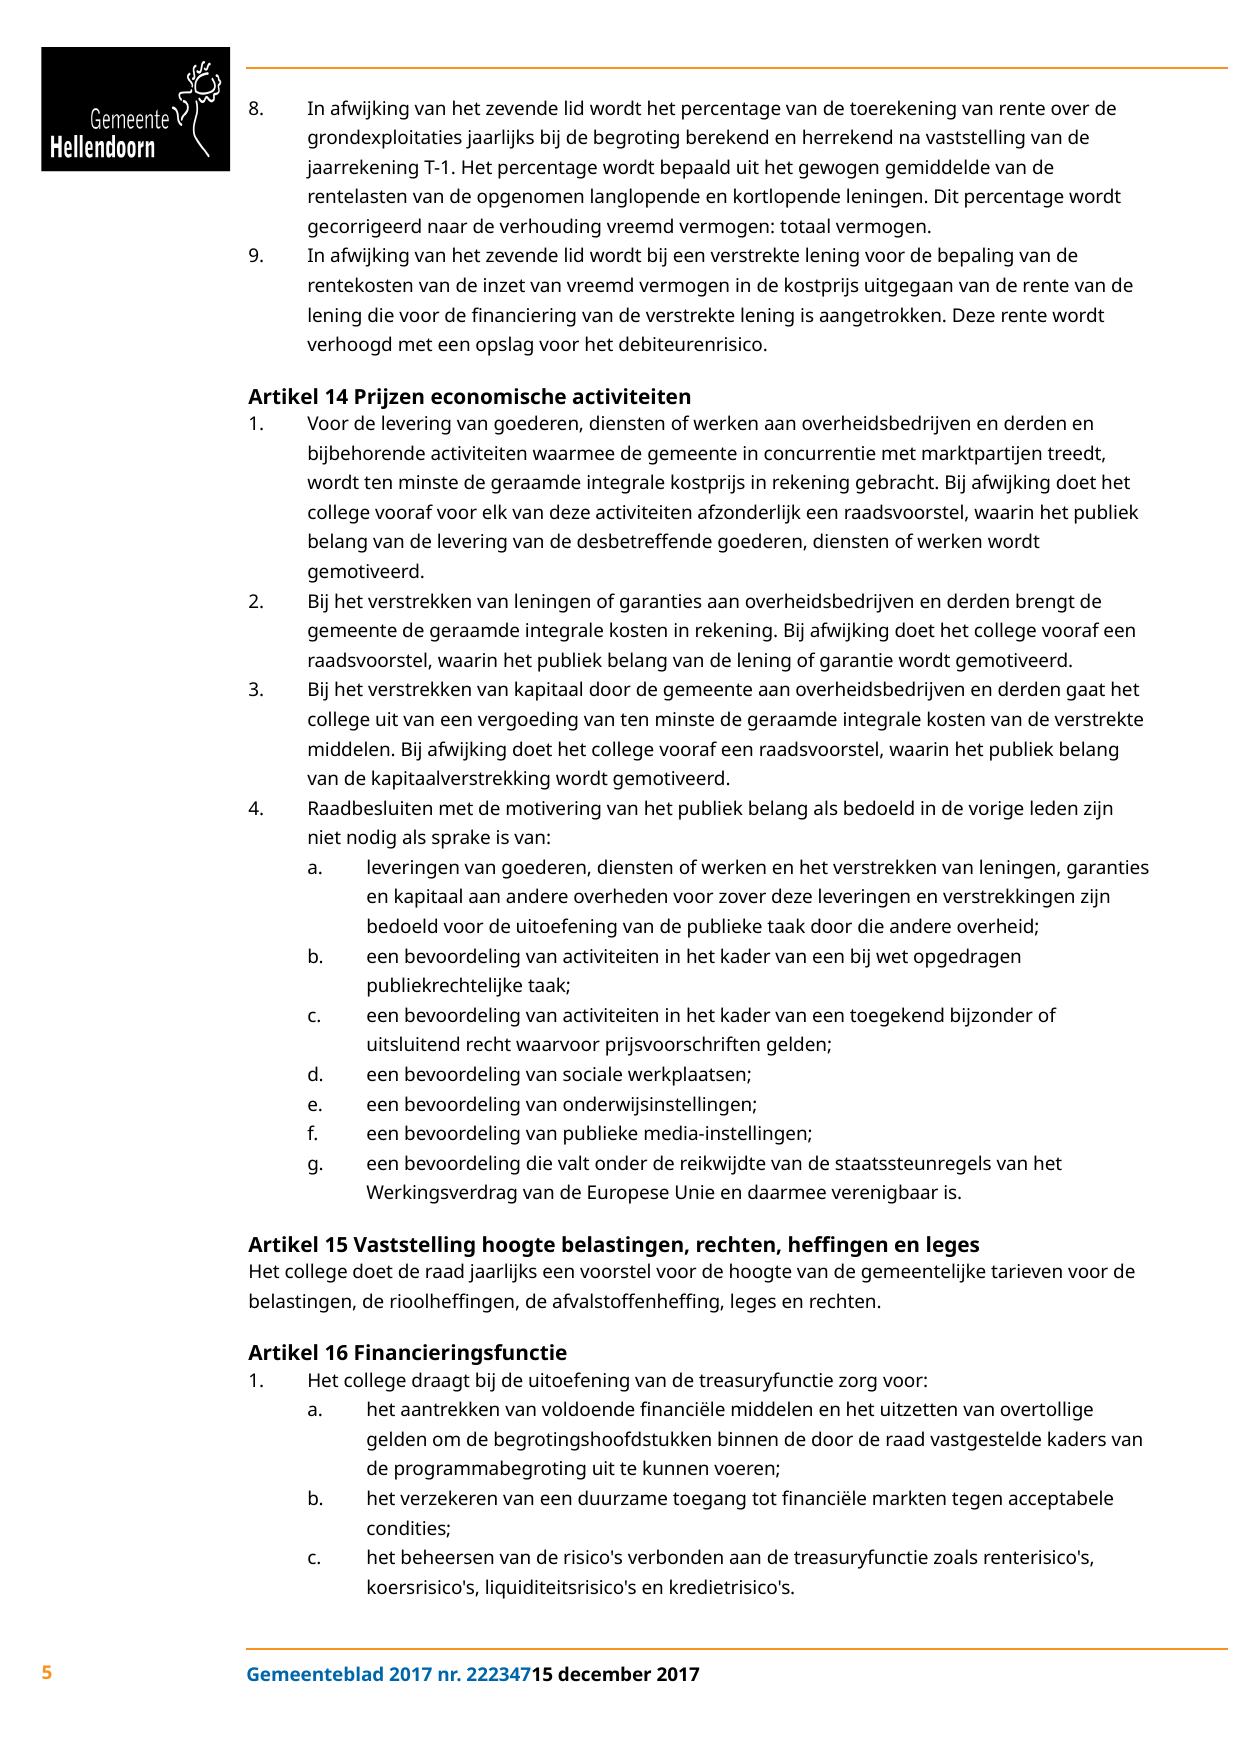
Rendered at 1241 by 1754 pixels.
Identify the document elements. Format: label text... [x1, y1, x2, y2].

list Bij het verstrekken van leningen of garanties aan overheidsbedrijven en derden brengt de gemeente de geraamde integrale kosten in rekening. Bij afwijking doet het college vooraf een raadsvoorstel, waarin het publiek belang van de lening of garantie wordt gemotiveerd. [248, 588, 1152, 673]
list een bevoordeling van publieke media-instellingen; [307, 1120, 1152, 1146]
text Artikel 15 Vaststelling hoogte belastingen, rechten, heffingen en leges [248, 1230, 1152, 1258]
list Bij het verstrekken van kapitaal door de gemeente aan overheidsbedrijven en derden gaat het college uit van een vergoeding van ten minste de geraamde integrale kosten van de verstrekte middelen. Bij afwijking doet het college vooraf een raadsvoorstel, waarin het publiek belang van de kapitaalverstrekking wordt gemotiveerd. [248, 677, 1152, 791]
text Artikel 14 Prijzen economische activiteiten [248, 382, 1152, 410]
list Raadbesluiten met de motivering van het publiek belang als bedoeld in de vorige leden zijn niet nodig als sprake is van: [248, 795, 1152, 850]
list een bevoordeling die valt onder de reikwijdte van de staatssteunregels van het Werkingsverdrag van de Europese Unie en daarmee verenigbaar is. [307, 1150, 1152, 1205]
text Artikel 16 Financieringsfunctie [248, 1338, 1152, 1367]
list een bevoordeling van onderwijsinstellingen; [307, 1091, 1152, 1116]
list Het college draagt bij de uitoefening van de treasuryfunctie zorg voor: [248, 1367, 1152, 1392]
list leveringen van goederen, diensten of werken en het verstrekken van leningen, garanties en kapitaal aan andere overheden voor zover deze leveringen en verstrekkingen zijn bedoeld voor de uitoefening van de publieke taak door die andere overheid; [307, 854, 1152, 939]
list het verzekeren van een duurzame toegang tot financiële markten tegen acceptabele condities; [307, 1485, 1152, 1540]
list een bevoordeling van activiteiten in het kader van een toegekend bijzonder of uitsluitend recht waarvoor prijsvoorschriften gelden; [307, 1002, 1152, 1057]
list In afwijking van het zevende lid wordt het percentage van de toerekening van rente over de grondexploitaties jaarlijks bij de begroting berekend en herrekend na vaststelling van de jaarrekening T-1. Het percentage wordt bepaald uit het gewogen gemiddelde van de rentelasten van de opgenomen langlopende en kortlopende leningen. Dit percentage wordt gecorrigeerd naar de verhouding vreemd vermogen: totaal vermogen. [248, 95, 1152, 239]
text Het college doet de raad jaarlijks een voorstel voor de hoogte van de gemeentelijke tarieven voor de belastingen, de rioolheffingen, de afvalstoffenheffing, leges en rechten. [248, 1258, 1152, 1314]
list een bevoordeling van sociale werkplaatsen; [307, 1061, 1152, 1087]
list het beheersen van de risico's verbonden aan de treasuryfunctie zoals renterisico's, koersrisico's, liquiditeitsrisico's en kredietrisico's. [307, 1544, 1152, 1599]
picture [41, 47, 231, 172]
list het aantrekken van voldoende financiële middelen en het uitzetten van overtollige gelden om de begrotingshoofdstukken binnen de door de raad vastgestelde kaders van de programmabegroting uit te kunnen voeren; [307, 1396, 1152, 1481]
list een bevoordeling van activiteiten in het kader van een bij wet opgedragen publiekrechtelijke taak; [307, 943, 1152, 998]
list In afwijking van het zevende lid wordt bij een verstrekte lening voor de bepaling van de rentekosten van de inzet van vreemd vermogen in de kostprijs uitgegaan van de rente van de lening die voor de financiering van de verstrekte lening is aangetrokken. Deze rente wordt verhoogd met een opslag voor het debiteurenrisico. [248, 243, 1152, 357]
list Voor de levering van goederen, diensten of werken aan overheidsbedrijven en derden en bijbehorende activiteiten waarmee de gemeente in concurrentie met marktpartijen treedt, wordt ten minste de geraamde integrale kostprijs in rekening gebracht. Bij afwijking doet het college vooraf voor elk van deze activiteiten afzonderlijk een raadsvoorstel, waarin het publiek belang van de levering van de desbetreffende goederen, diensten of werken wordt gemotiveerd. [248, 410, 1152, 584]
